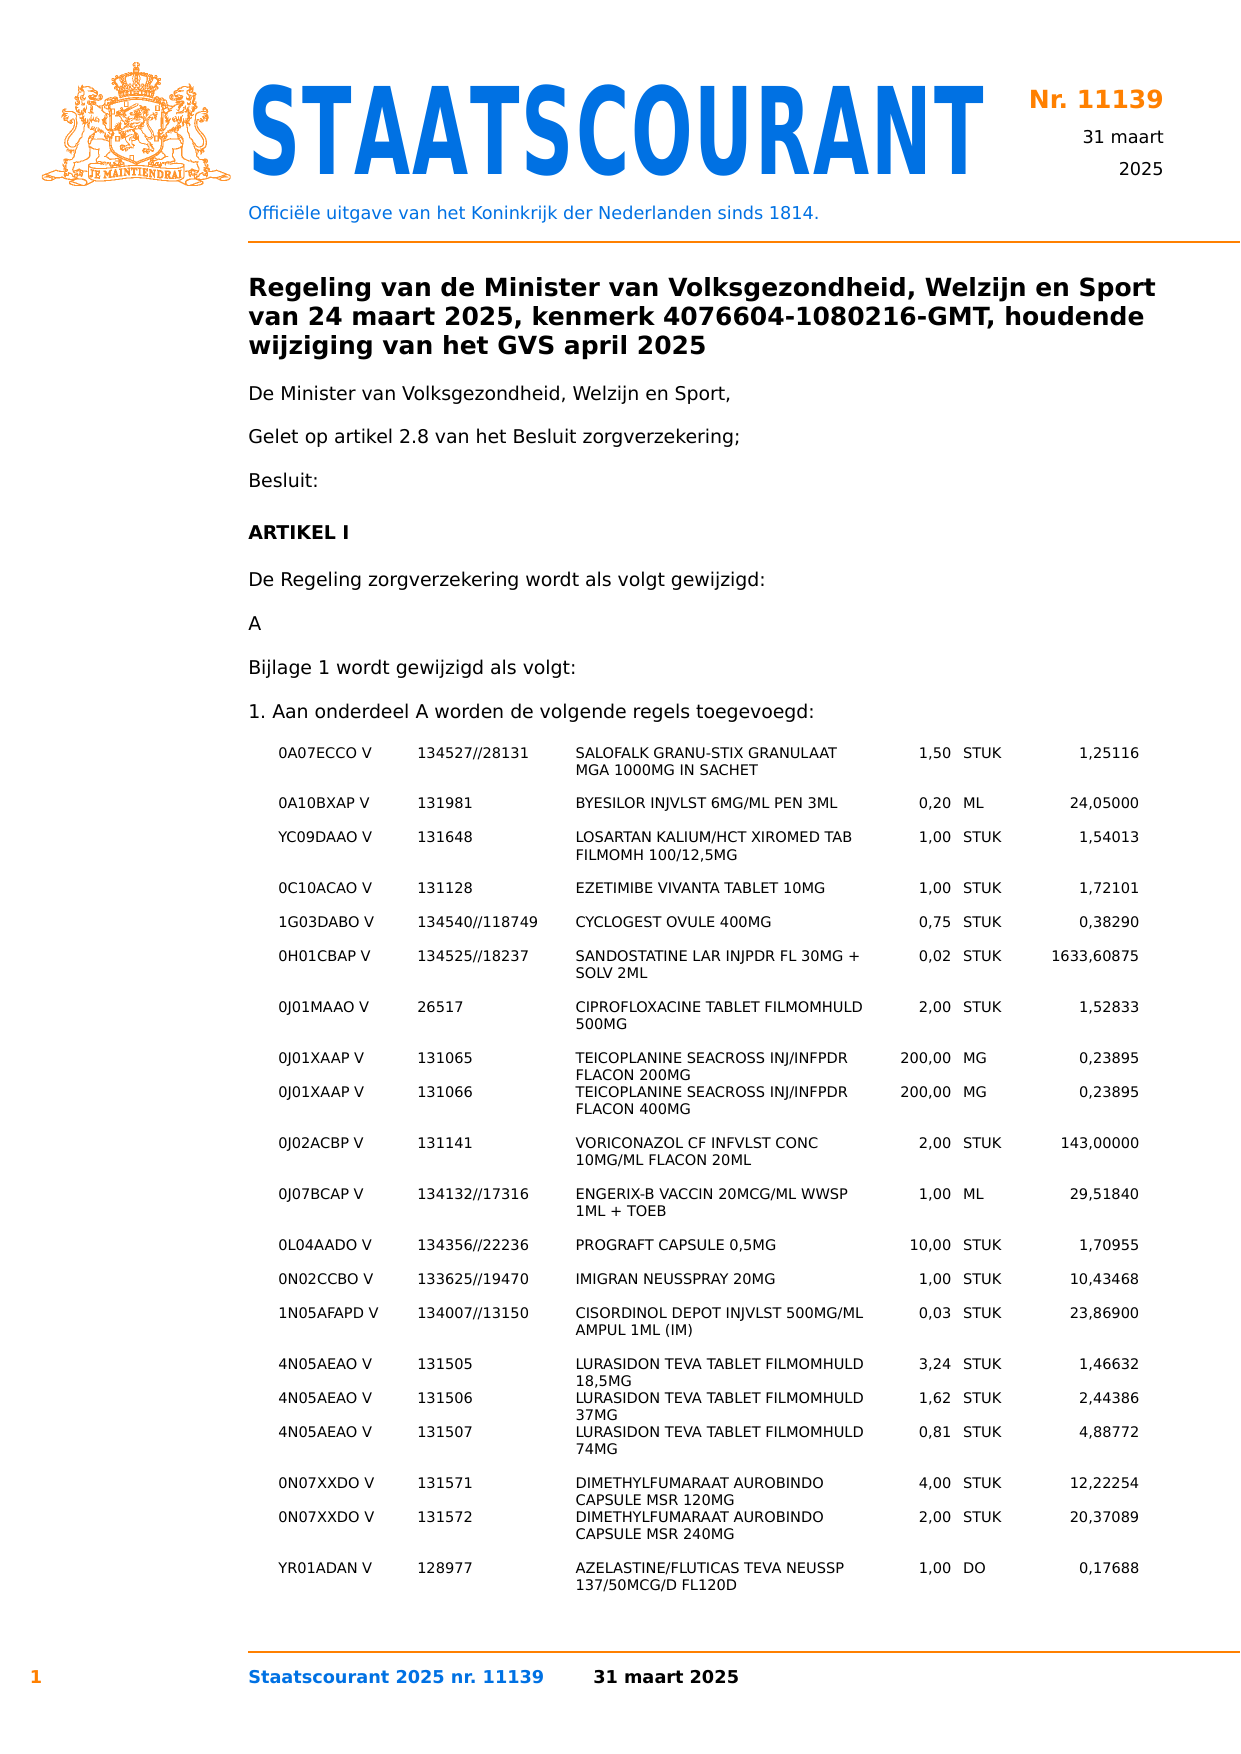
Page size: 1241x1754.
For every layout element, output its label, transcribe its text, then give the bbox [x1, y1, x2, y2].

table_cell STUK [957, 1390, 1028, 1424]
table_cell [1145, 1560, 1163, 1593]
table_cell 1633,60875 [1028, 948, 1145, 982]
table_cell MG [957, 1050, 1028, 1084]
table_cell 131981 [411, 795, 569, 812]
table_cell 1,52833 [1028, 999, 1145, 1033]
text De Minister van Volksgezondheid, Welzijn en Sport, [248, 382, 1163, 404]
table_cell 0N07XXDO V [278, 1509, 411, 1542]
table_cell [1145, 1135, 1163, 1169]
table_cell STUK [957, 1356, 1028, 1390]
table_cell [278, 897, 1163, 914]
table_cell 1N05AFAPD V [278, 1305, 411, 1339]
table_cell [278, 1033, 1163, 1050]
picture [41, 62, 231, 186]
subtitle ARTIKEL I [248, 522, 1163, 544]
table_cell Officiële uitgave van het Koninkrijk der Nederlanden sinds 1814. [248, 203, 1240, 241]
table_cell [1145, 1390, 1163, 1424]
table_cell 4,00 [881, 1475, 957, 1508]
table_cell 26517 [411, 999, 569, 1033]
table_cell [278, 1169, 1163, 1186]
table_cell [278, 931, 1163, 948]
table_cell 2,00 [881, 999, 957, 1033]
table_cell [278, 1118, 1163, 1135]
table_cell 0J07BCAP V [278, 1186, 411, 1220]
table_cell 29,51840 [1028, 1186, 1145, 1220]
table_cell [1145, 999, 1163, 1033]
table_cell 0N02CCBO V [278, 1271, 411, 1288]
table_cell 131065 [411, 1050, 569, 1084]
table_cell STUK [957, 914, 1028, 931]
table_cell [1145, 1237, 1163, 1254]
table_cell ML [957, 1186, 1028, 1220]
table_cell LURASIDON TEVA TABLET FILMOMHULD 37MG [569, 1390, 881, 1424]
table_cell [1145, 1509, 1163, 1542]
table_cell 0,81 [881, 1424, 957, 1458]
table_cell [278, 1543, 1163, 1559]
table_cell 0J01MAAO V [278, 999, 411, 1033]
table_cell 0J02ACBP V [278, 1135, 411, 1169]
table_cell 0N07XXDO V [278, 1475, 411, 1508]
table_cell 131507 [411, 1424, 569, 1458]
text A [248, 613, 1163, 635]
table_cell [1145, 1424, 1163, 1458]
table_cell [1145, 1271, 1163, 1288]
table_cell AZELASTINE/FLUTICAS TEVA NEUSSP 137/50MCG/D FL120D [569, 1560, 881, 1593]
table_cell LOSARTAN KALIUM/HCT XIROMED TAB FILMOMH 100/12,5MG [569, 829, 881, 863]
table_cell 1,72101 [1028, 880, 1145, 897]
table_cell 133625//19470 [411, 1271, 569, 1288]
table_cell [1145, 1186, 1163, 1220]
table_cell VORICONAZOL CF INFVLST CONC 10MG/ML FLACON 20ML [569, 1135, 881, 1169]
table_cell 0H01CBAP V [278, 948, 411, 982]
table_cell [278, 1288, 1163, 1305]
table_cell DO [957, 1560, 1028, 1593]
table_cell STUK [957, 1509, 1028, 1542]
table_cell 3,24 [881, 1356, 957, 1390]
table_cell 1,00 [881, 1560, 957, 1593]
table_cell 4,88772 [1028, 1424, 1145, 1458]
table_cell STUK [957, 948, 1028, 982]
table_cell 1,00 [881, 1271, 957, 1288]
table_cell YC09DAAO V [278, 829, 411, 863]
subtitle Regeling van de Minister van Volksgezondheid, Welzijn en Sport van 24 maart 2025, kenmerk 4076604-1080216-GMT, houdende wijziging van het GVS april 2025 [248, 273, 1163, 361]
table_cell TEICOPLANINE SEACROSS INJ/INFPDR FLACON 400MG [569, 1084, 881, 1118]
table_cell STUK [957, 1424, 1028, 1458]
table_cell [278, 863, 1163, 880]
table_cell STUK [957, 999, 1028, 1033]
table_cell 131128 [411, 880, 569, 897]
table_header [1145, 745, 1163, 778]
table_cell STUK [957, 1475, 1028, 1508]
table_cell [1145, 1475, 1163, 1508]
table_cell SANDOSTATINE LAR INJPDR FL 30MG + SOLV 2ML [569, 948, 881, 982]
table_cell 134132//17316 [411, 1186, 569, 1220]
text Besluit: [248, 470, 1163, 492]
table_cell ML [957, 795, 1028, 812]
table_cell STUK [957, 1271, 1028, 1288]
table_cell [1145, 1084, 1163, 1118]
table_cell 1,00 [881, 1186, 957, 1220]
table_cell 4N05AEAO V [278, 1356, 411, 1390]
table_cell [1145, 829, 1163, 863]
table_cell 2,44386 [1028, 1390, 1145, 1424]
table_cell 0,17688 [1028, 1560, 1145, 1593]
table_cell 0,03 [881, 1305, 957, 1339]
table_cell [1145, 1050, 1163, 1084]
table_cell CYCLOGEST OVULE 400MG [569, 914, 881, 931]
table_cell 20,37089 [1028, 1509, 1145, 1542]
text De Regeling zorgverzekering wordt als volgt gewijzigd: [248, 569, 1163, 591]
table_cell 10,00 [881, 1237, 957, 1254]
table_cell [1145, 1305, 1163, 1339]
table_cell [278, 813, 1163, 829]
table_cell 24,05000 [1028, 795, 1145, 812]
table_cell 131141 [411, 1135, 569, 1169]
table_header 1,25116 [1028, 745, 1145, 778]
table_cell STUK [957, 829, 1028, 863]
table_cell 1,62 [881, 1390, 957, 1424]
table_header SALOFALK GRANU-STIX GRANULAAT MGA 1000MG IN SACHET [569, 745, 881, 778]
table_cell 0J01XAAP V [278, 1084, 411, 1118]
table_cell TEICOPLANINE SEACROSS INJ/INFPDR FLACON 200MG [569, 1050, 881, 1084]
table_cell 131506 [411, 1390, 569, 1424]
table_cell [278, 982, 1163, 999]
table_cell 143,00000 [1028, 1135, 1145, 1169]
table_cell 131572 [411, 1509, 569, 1542]
table_cell 131571 [411, 1475, 569, 1508]
table_cell 134525//18237 [411, 948, 569, 982]
text Bijlage 1 wordt gewijzigd als volgt: [248, 657, 1163, 679]
table_cell [1145, 948, 1163, 982]
table_header Nr. 11139 [998, 62, 1240, 121]
table_cell 131066 [411, 1084, 569, 1118]
table_header 1,50 [881, 745, 957, 778]
text 1. Aan onderdeel A worden de volgende regels toegevoegd: [248, 701, 1163, 723]
table_cell 0J01XAAP V [278, 1050, 411, 1084]
table_cell STUK [957, 880, 1028, 897]
table_cell 0,23895 [1028, 1050, 1145, 1084]
table_cell [278, 779, 1163, 795]
table_cell CISORDINOL DEPOT INJVLST 500MG/ML AMPUL 1ML (IM) [569, 1305, 881, 1339]
table_cell 1,46632 [1028, 1356, 1145, 1390]
table_cell YR01ADAN V [278, 1560, 411, 1593]
table_cell 23,86900 [1028, 1305, 1145, 1339]
table_cell [278, 1339, 1163, 1356]
table_cell 200,00 [881, 1050, 957, 1084]
table_cell [278, 1254, 1163, 1271]
table_cell 0L04AADO V [278, 1237, 411, 1254]
table_cell 0C10ACAO V [278, 880, 411, 897]
table_cell STUK [957, 1135, 1028, 1169]
table_cell 0,20 [881, 795, 957, 812]
table_cell 200,00 [881, 1084, 957, 1118]
table_cell 31 maart [998, 121, 1240, 153]
table_cell 2,00 [881, 1135, 957, 1169]
table_cell 131648 [411, 829, 569, 863]
table_cell 2025 [998, 153, 1240, 203]
table_cell 134540//118749 [411, 914, 569, 931]
table_cell 0,02 [881, 948, 957, 982]
table_cell LURASIDON TEVA TABLET FILMOMHULD 18,5MG [569, 1356, 881, 1390]
table_cell 131505 [411, 1356, 569, 1390]
table_header 0A07ECCO V [278, 745, 411, 778]
table_cell LURASIDON TEVA TABLET FILMOMHULD 74MG [569, 1424, 881, 1458]
table_cell 1G03DABO V [278, 914, 411, 931]
table_cell DIMETHYLFUMARAAT AUROBINDO CAPSULE MSR 240MG [569, 1509, 881, 1542]
table_cell 0,23895 [1028, 1084, 1145, 1118]
table_cell 1,54013 [1028, 829, 1145, 863]
table_cell DIMETHYLFUMARAAT AUROBINDO CAPSULE MSR 120MG [569, 1475, 881, 1508]
table_cell 0A10BXAP V [278, 795, 411, 812]
table_cell [1145, 880, 1163, 897]
table_cell 10,43468 [1028, 1271, 1145, 1288]
table_cell BYESILOR INJVLST 6MG/ML PEN 3ML [569, 795, 881, 812]
table_header STAATSCOURANT [248, 62, 998, 203]
table_cell 2,00 [881, 1509, 957, 1542]
table_cell 1,70955 [1028, 1237, 1145, 1254]
table_cell [1145, 795, 1163, 812]
table_cell 128977 [411, 1560, 569, 1593]
table_cell 12,22254 [1028, 1475, 1145, 1508]
table_cell 1,00 [881, 829, 957, 863]
table_cell [1145, 1356, 1163, 1390]
table_header 134527//28131 [411, 745, 569, 778]
table_cell 1,00 [881, 880, 957, 897]
table_header [25, 62, 248, 241]
table_cell 4N05AEAO V [278, 1424, 411, 1458]
text Gelet op artikel 2.8 van het Besluit zorgverzekering; [248, 426, 1163, 448]
table_cell 0,38290 [1028, 914, 1145, 931]
table_cell STUK [957, 1237, 1028, 1254]
table_cell STUK [957, 1305, 1028, 1339]
table_cell CIPROFLOXACINE TABLET FILMOMHULD 500MG [569, 999, 881, 1033]
table_cell MG [957, 1084, 1028, 1118]
table_cell PROGRAFT CAPSULE 0,5MG [569, 1237, 881, 1254]
table_cell [278, 1220, 1163, 1237]
table_cell [278, 1458, 1163, 1474]
table_cell 134356//22236 [411, 1237, 569, 1254]
table_header STUK [957, 745, 1028, 778]
table_cell ENGERIX-B VACCIN 20MCG/ML WWSP 1ML + TOEB [569, 1186, 881, 1220]
table_cell IMIGRAN NEUSSPRAY 20MG [569, 1271, 881, 1288]
table_cell [1145, 914, 1163, 931]
table_cell EZETIMIBE VIVANTA TABLET 10MG [569, 880, 881, 897]
table_cell 4N05AEAO V [278, 1390, 411, 1424]
table_cell 134007//13150 [411, 1305, 569, 1339]
table_cell 0,75 [881, 914, 957, 931]
